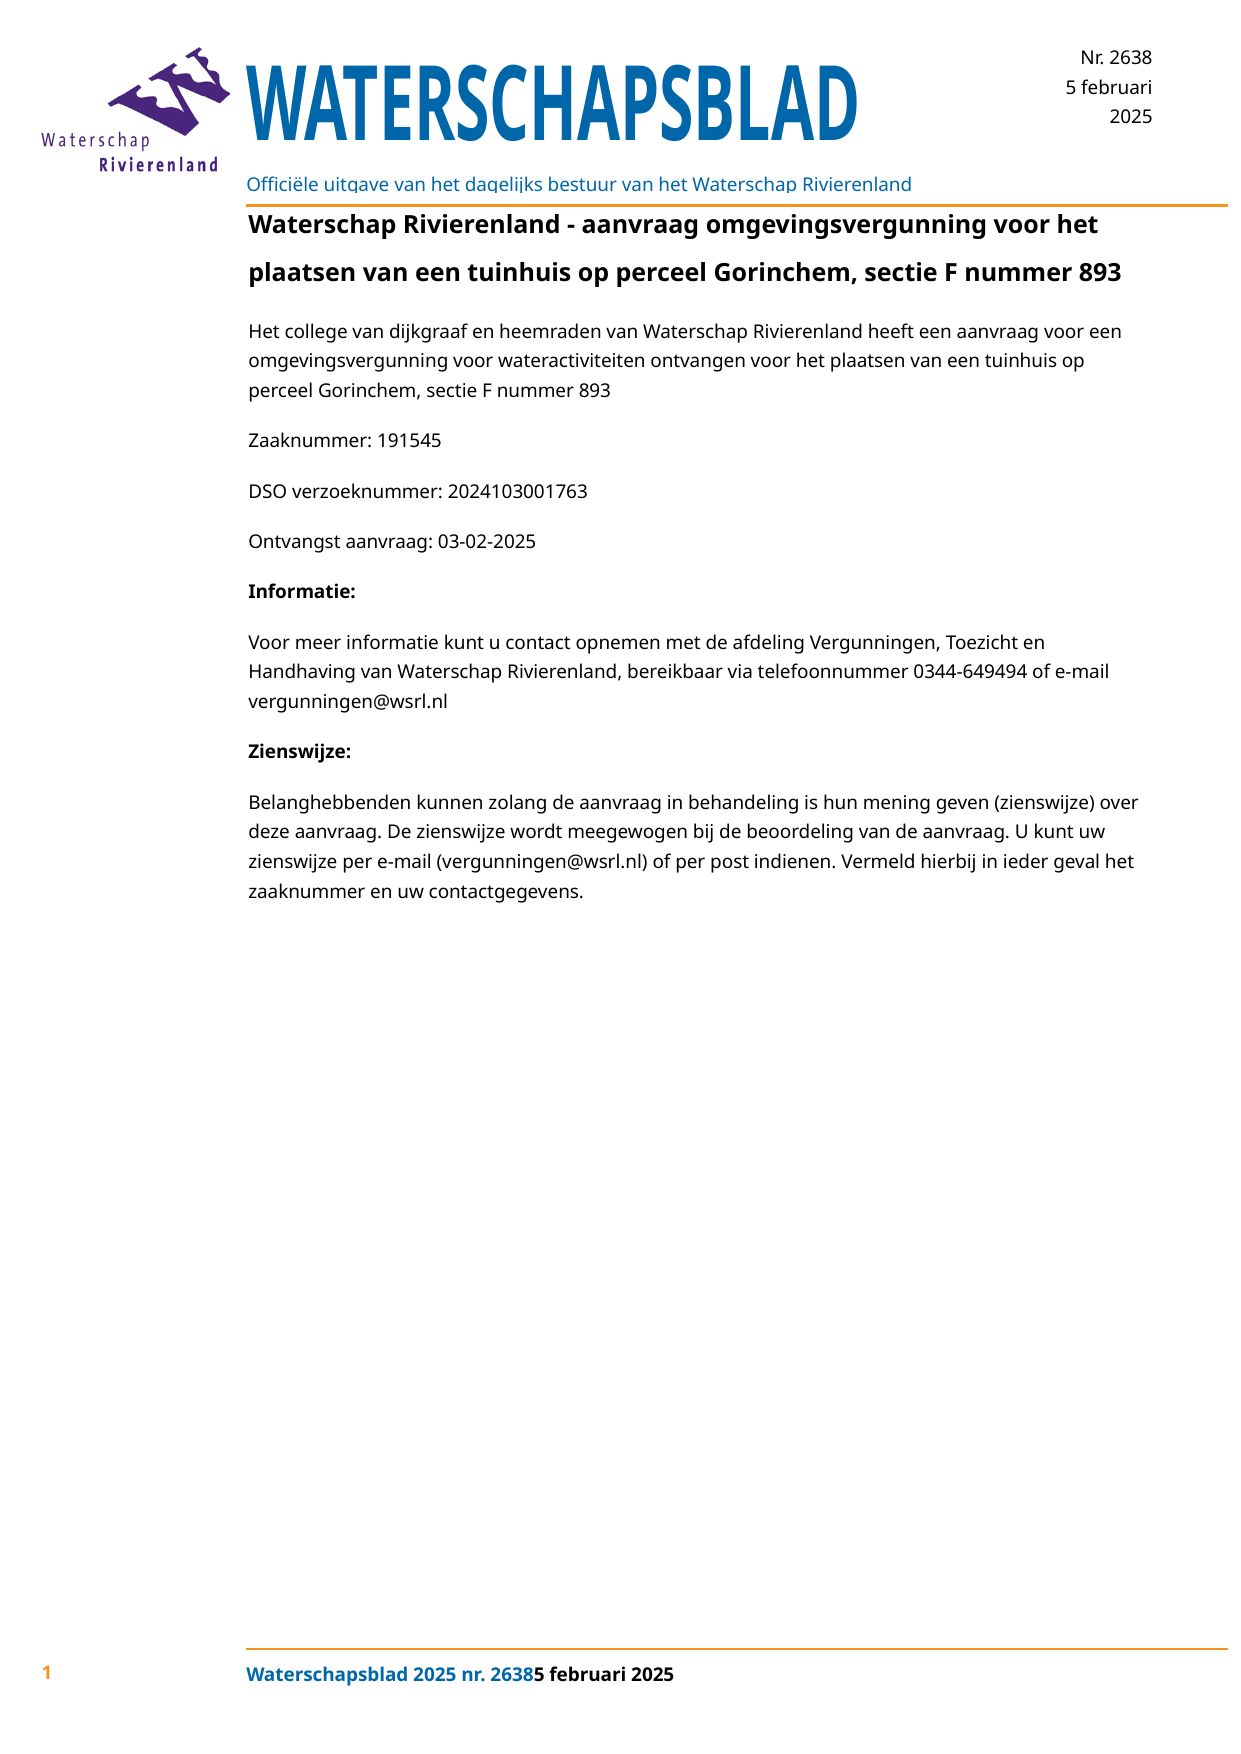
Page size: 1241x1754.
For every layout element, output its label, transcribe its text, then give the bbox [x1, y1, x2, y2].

text Zienswijze: [248, 739, 1152, 764]
text Voor meer informatie kunt u contact opnemen met de afdeling Vergunningen, Toezicht en Handhaving van Waterschap Rivierenland, bereikbaar via telefoonnummer 0344-649494 of e-mail vergunningen@wsrl.nl [248, 629, 1152, 714]
text Belanghebbenden kunnen zolang de aanvraag in behandeling is hun mening geven (zienswijze) over deze aanvraag. De zienswijze wordt meegewogen bij de beoordeling van de aanvraag. U kunt uw zienswijze per e-mail (vergunningen@wsrl.nl) of per post indienen. Vermeld hierbij in ieder geval het zaaknummer en uw contactgegevens. [248, 789, 1152, 904]
text Het college van dijkgraaf en heemraden van Waterschap Rivierenland heeft een aanvraag voor een omgevingsvergunning voor wateractiviteiten ontvangen voor het plaatsen van een tuinhuis op perceel Gorinchem, sectie F nummer 893 [248, 318, 1152, 403]
picture [41, 47, 231, 172]
text Informatie: [248, 579, 1152, 604]
text DSO verzoeknummer: 2024103001763 [248, 478, 1152, 504]
text Ontvangst aanvraag: 03-02-2025 [248, 528, 1152, 554]
text Waterschap Rivierenland - aanvraag omgevingsvergunning voor het plaatsen van een tuinhuis op perceel Gorinchem, sectie F nummer 893 [248, 207, 1152, 288]
text Zaaknummer: 191545 [248, 427, 1152, 453]
